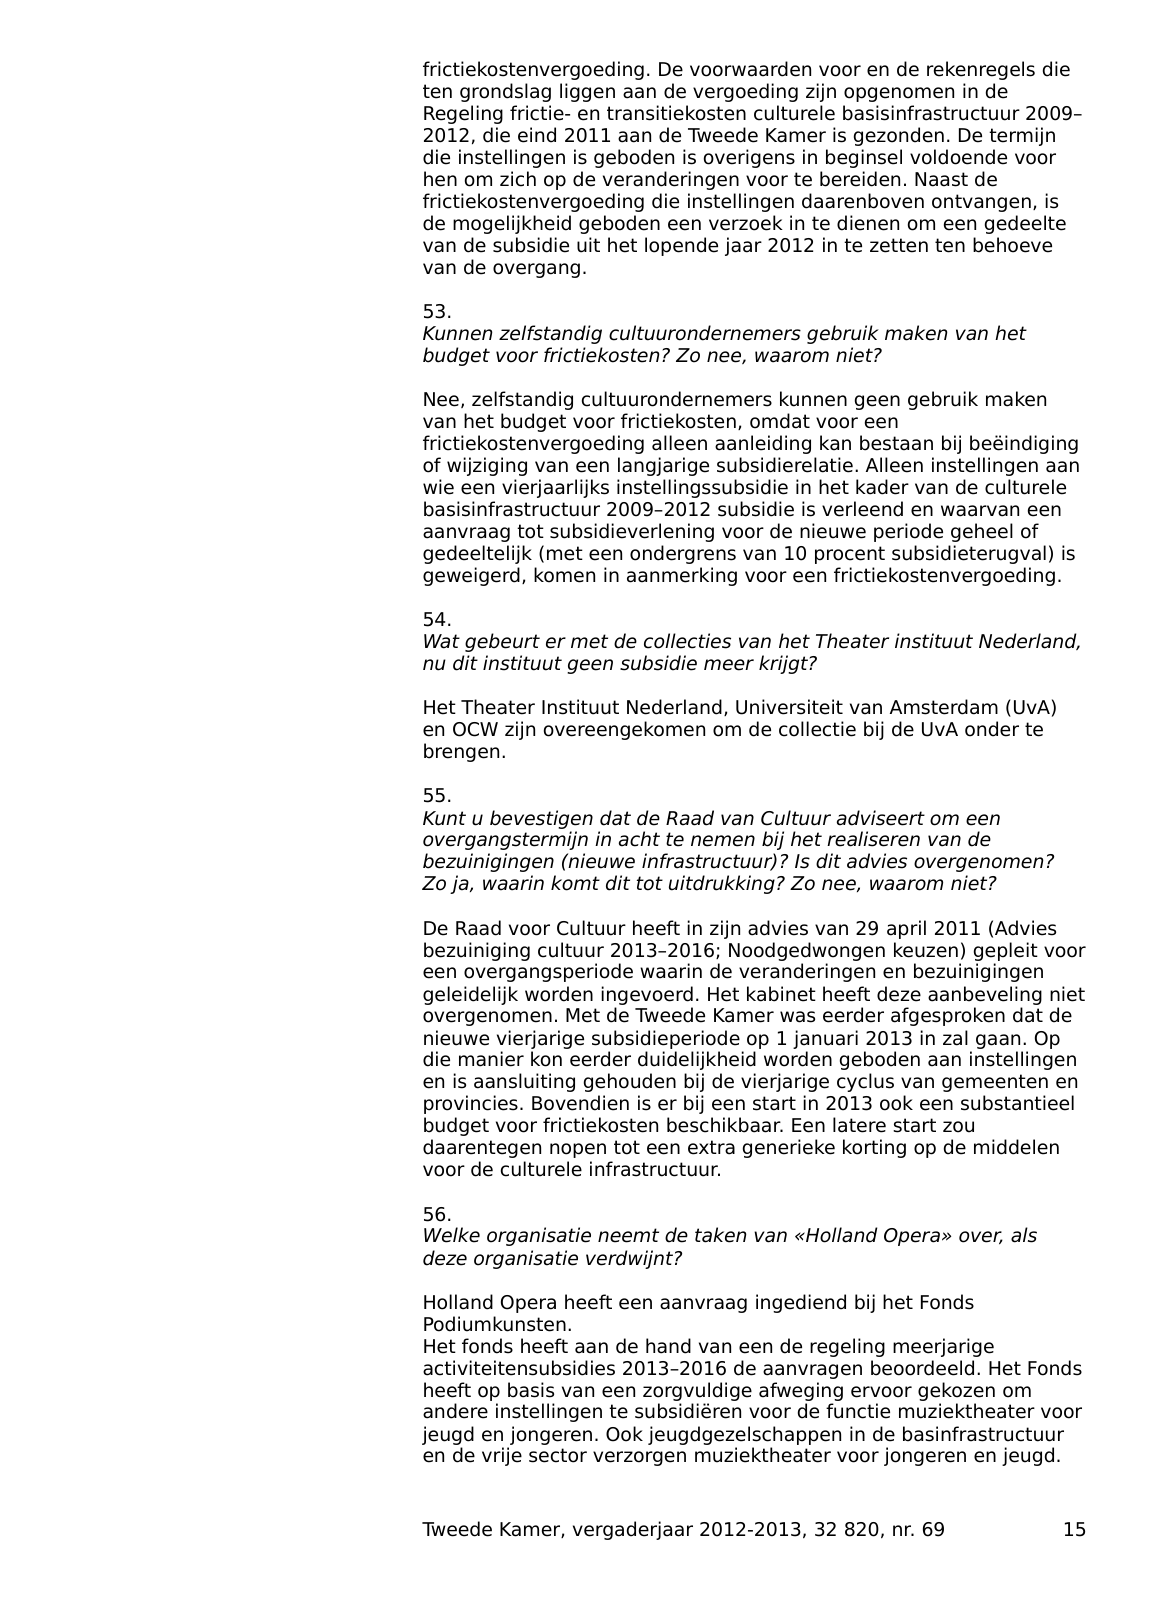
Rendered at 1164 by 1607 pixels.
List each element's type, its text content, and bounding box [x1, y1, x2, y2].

text Het Theater Instituut Nederland, Universiteit van Amsterdam (UvA) en OCW zijn overeengekomen om de collectie bij de UvA onder te brengen. [422, 697, 1087, 763]
text 53. [422, 301, 1087, 323]
text Het fonds heeft aan de hand van een de regeling meerjarige activiteitensubsidies 2013–2016 de aanvragen beoordeeld. Het Fonds heeft op basis van een zorgvuldige afweging ervoor gekozen om andere instellingen te subsidiëren voor de functie muziektheater voor jeugd en jongeren. Ook jeugdgezelschappen in de basinfrastructuur en de vrije sector verzorgen muziektheater voor jongeren en jeugd. [422, 1336, 1087, 1467]
text De Raad voor Cultuur heeft in zijn advies van 29 april 2011 (Advies bezuiniging cultuur 2013–2016; Noodgedwongen keuzen) gepleit voor een overgangsperiode waarin de veranderingen en bezuinigingen geleidelijk worden ingevoerd. Het kabinet heeft deze aanbeveling niet overgenomen. Met de Tweede Kamer was eerder afgesproken dat de nieuwe vierjarige subsidieperiode op 1 januari 2013 in zal gaan. Op die manier kon eerder duidelijkheid worden geboden aan instellingen en is aansluiting gehouden bij de vierjarige cyclus van gemeenten en provincies. Bovendien is er bij een start in 2013 ook een substantieel budget voor frictiekosten beschikbaar. Een latere start zou daarentegen nopen tot een extra generieke korting op de middelen voor de culturele infrastructuur. [422, 917, 1087, 1181]
text Wat gebeurt er met de collecties van het Theater instituut Nederland, nu dit instituut geen subsidie meer krijgt? [422, 631, 1087, 675]
text Kunt u bevestigen dat de Raad van Cultuur adviseert om een overgangstermijn in acht te nemen bij het realiseren van de bezuinigingen (nieuwe infrastructuur)? Is dit advies overgenomen? Zo ja, waarin komt dit tot uitdrukking? Zo nee, waarom niet? [422, 807, 1087, 895]
text Welke organisatie neemt de taken van «Holland Opera» over, als deze organisatie verdwijnt? [422, 1225, 1087, 1269]
text 56. [422, 1203, 1087, 1225]
text frictiekostenvergoeding. De voorwaarden voor en de rekenregels die ten grondslag liggen aan de vergoeding zijn opgenomen in de Regeling frictie- en transitiekosten culturele basisinfrastructuur 2009–2012, die eind 2011 aan de Tweede Kamer is gezonden. De termijn die instellingen is geboden is overigens in beginsel voldoende voor hen om zich op de veranderingen voor te bereiden. Naast de frictiekostenvergoeding die instellingen daarenboven ontvangen, is de mogelijkheid geboden een verzoek in te dienen om een gedeelte van de subsidie uit het lopende jaar 2012 in te zetten ten behoeve van de overgang. [422, 59, 1087, 279]
text Kunnen zelfstandig cultuurondernemers gebruik maken van het budget voor frictiekosten? Zo nee, waarom niet? [422, 323, 1087, 367]
text Nee, zelfstandig cultuurondernemers kunnen geen gebruik maken van het budget voor frictiekosten, omdat voor een frictiekostenvergoeding alleen aanleiding kan bestaan bij beëindiging of wijziging van een langjarige subsidierelatie. Alleen instellingen aan wie een vierjaarlijks instellingssubsidie in het kader van de culturele basisinfrastructuur 2009–2012 subsidie is verleend en waarvan een aanvraag tot subsidieverlening voor de nieuwe periode geheel of gedeeltelijk (met een ondergrens van 10 procent subsidieterugval) is geweigerd, komen in aanmerking voor een frictiekostenvergoeding. [422, 389, 1087, 587]
text 54. [422, 609, 1087, 631]
text 55. [422, 785, 1087, 807]
text Holland Opera heeft een aanvraag ingediend bij het Fonds Podiumkunsten. [422, 1292, 1087, 1336]
